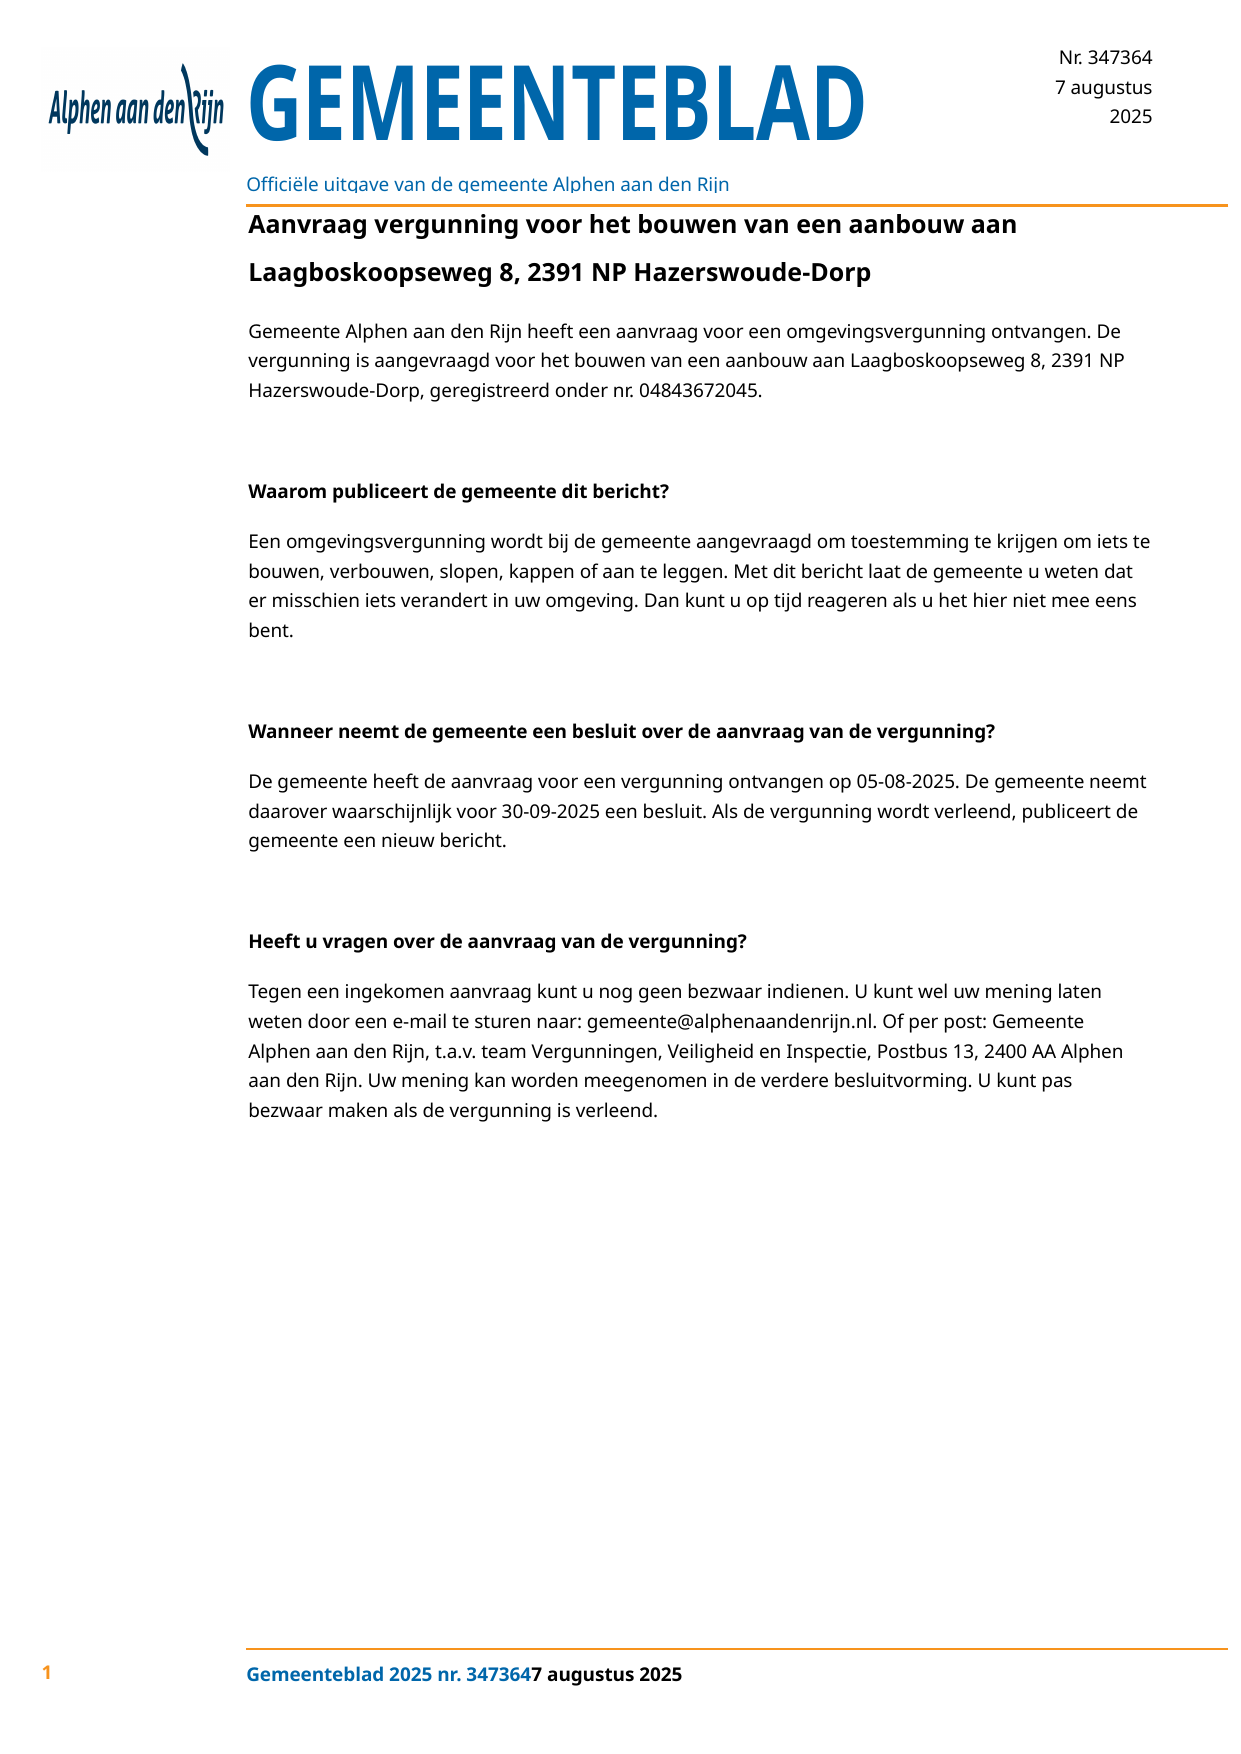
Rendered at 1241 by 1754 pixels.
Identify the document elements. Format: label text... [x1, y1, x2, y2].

text Aanvraag vergunning voor het bouwen van een aanbouw aan Laagboskoopseweg 8, 2391 NP Hazerswoude-Dorp [248, 207, 1152, 288]
text Waarom publiceert de gemeente dit bericht? [248, 478, 1152, 504]
text Een omgevingsvergunning wordt bij de gemeente aangevraagd om toestemming te krijgen om iets te bouwen, verbouwen, slopen, kappen of aan te leggen. Met dit bericht laat de gemeente u weten dat er misschien iets verandert in uw omgeving. Dan kunt u op tijd reageren als u het hier niet mee eens bent. [248, 528, 1152, 643]
text Tegen een ingekomen aanvraag kunt u nog geen bezwaar indienen. U kunt wel uw mening laten weten door een e-mail te sturen naar: gemeente@alphenaandenrijn.nl. Of per post: Gemeente Alphen aan den Rijn, t.a.v. team Vergunningen, Veiligheid en Inspectie, Postbus 13, 2400 AA Alphen aan den Rijn. Uw mening kan worden meegenomen in de verdere besluitvorming. U kunt pas bezwaar maken als de vergunning is verleend. [248, 979, 1152, 1123]
text Gemeente Alphen aan den Rijn heeft een aanvraag voor een omgevingsvergunning ontvangen. De vergunning is aangevraagd voor het bouwen van een aanbouw aan Laagboskoopseweg 8, 2391 NP Hazerswoude-Dorp, geregistreerd onder nr. 04843672045. [248, 318, 1152, 403]
picture [41, 47, 231, 172]
text Wanneer neemt de gemeente een besluit over de aanvraag van de vergunning? [248, 718, 1152, 744]
text Heeft u vragen over de aanvraag van de vergunning? [248, 928, 1152, 954]
text De gemeente heeft de aanvraag voor een vergunning ontvangen op 05-08-2025. De gemeente neemt daarover waarschijnlijk voor 30-09-2025 een besluit. Als de vergunning wordt verleend, publiceert de gemeente een nieuw bericht. [248, 768, 1152, 853]
